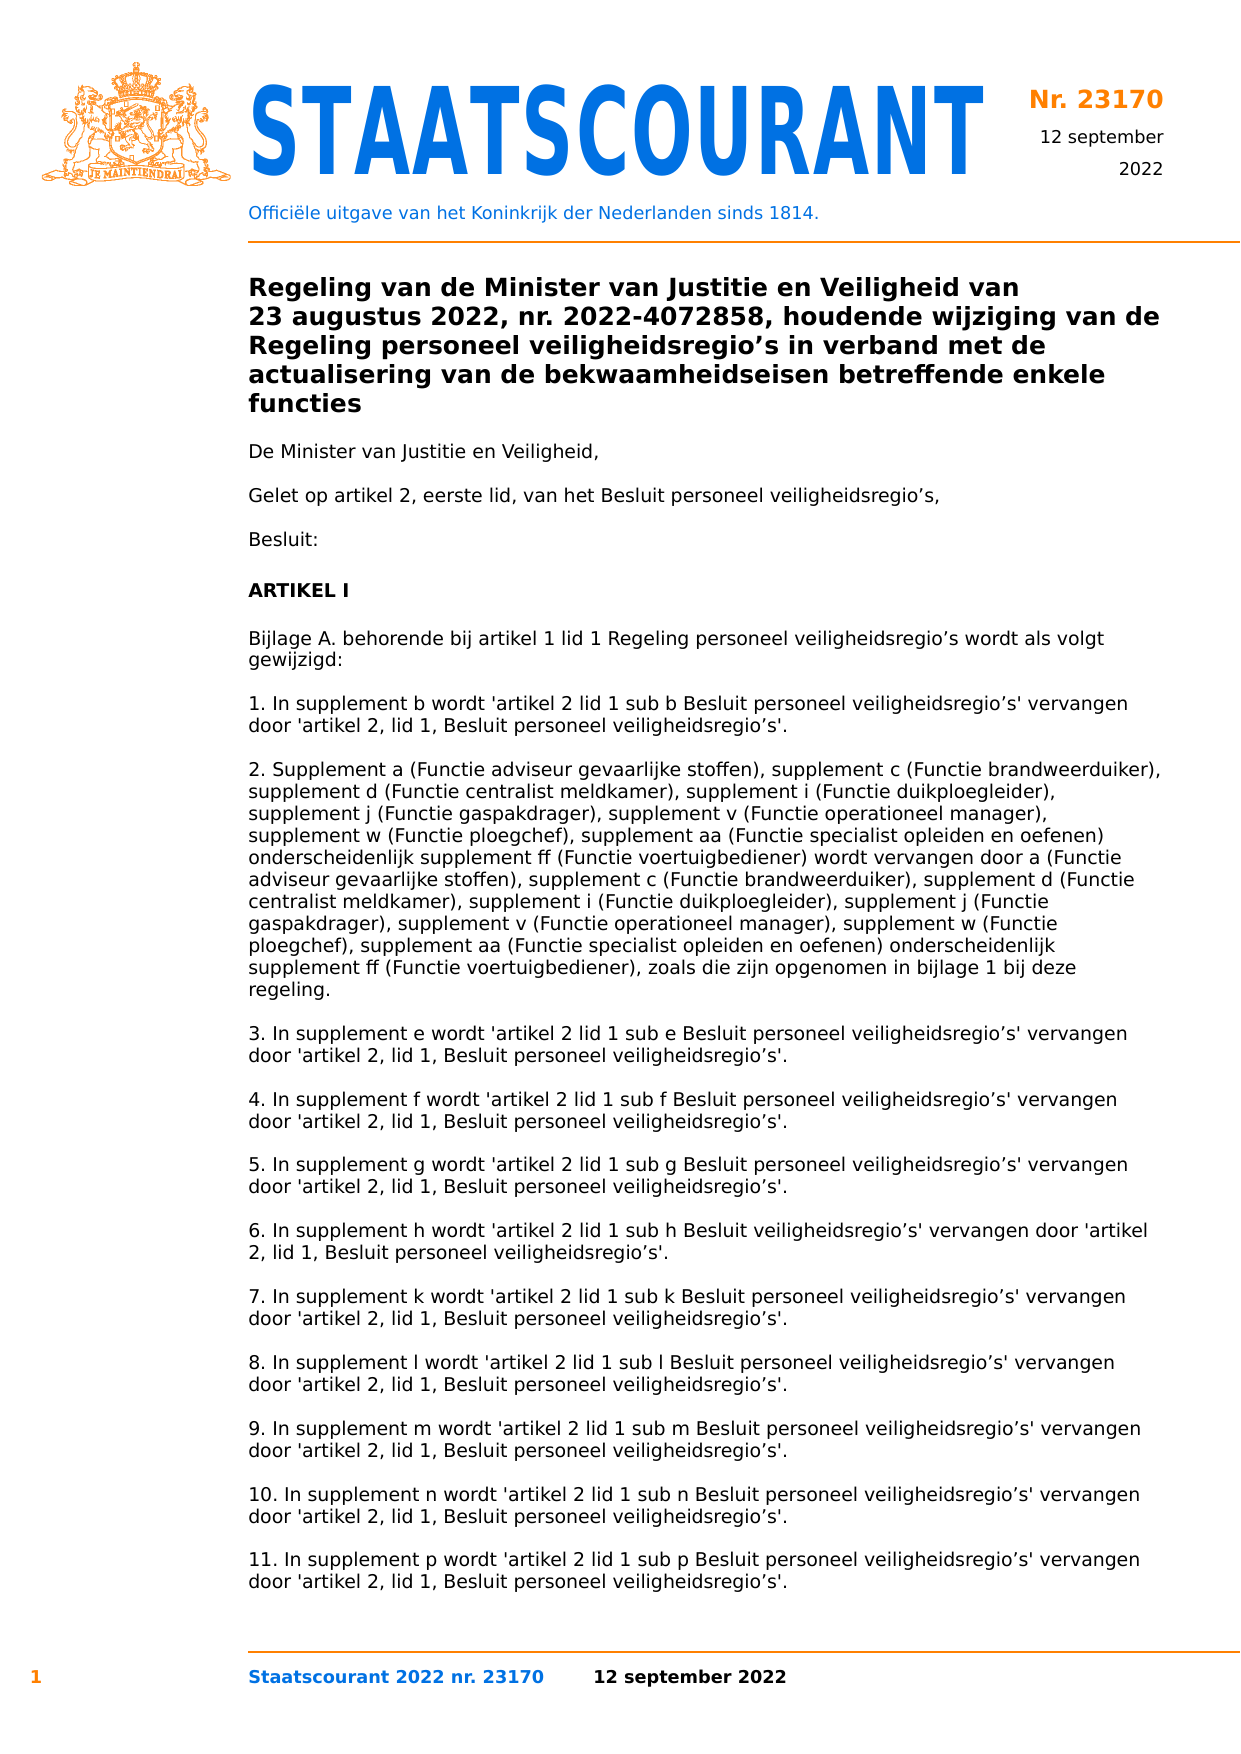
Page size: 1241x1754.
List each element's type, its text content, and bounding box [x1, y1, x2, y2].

picture [41, 62, 231, 186]
table_header STAATSCOURANT [248, 62, 998, 203]
table_cell Officiële uitgave van het Koninkrijk der Nederlanden sinds 1814. [248, 203, 1240, 241]
text Gelet op artikel 2, eerste lid, van het Besluit personeel veiligheidsregio’s, [248, 484, 1163, 507]
subtitle ARTIKEL I [248, 580, 1163, 602]
text Bijlage A. behorende bij artikel 1 lid 1 Regeling personeel veiligheidsregio’s wordt als volgt gewijzigd: [248, 627, 1163, 671]
text 3. In supplement e wordt 'artikel 2 lid 1 sub e Besluit personeel veiligheidsregio’s' vervangen door 'artikel 2, lid 1, Besluit personeel veiligheidsregio’s'. [248, 1023, 1163, 1067]
table_cell 2022 [998, 153, 1240, 203]
text 7. In supplement k wordt 'artikel 2 lid 1 sub k Besluit personeel veiligheidsregio’s' vervangen door 'artikel 2, lid 1, Besluit personeel veiligheidsregio’s'. [248, 1286, 1163, 1330]
text 4. In supplement f wordt 'artikel 2 lid 1 sub f Besluit personeel veiligheidsregio’s' vervangen door 'artikel 2, lid 1, Besluit personeel veiligheidsregio’s'. [248, 1088, 1163, 1132]
table_header [25, 62, 248, 241]
table_header Nr. 23170 [998, 62, 1240, 121]
text 10. In supplement n wordt 'artikel 2 lid 1 sub n Besluit personeel veiligheidsregio’s' vervangen door 'artikel 2, lid 1, Besluit personeel veiligheidsregio’s'. [248, 1483, 1163, 1527]
text 2. Supplement a (Functie adviseur gevaarlijke stoffen), supplement c (Functie brandweerduiker), supplement d (Functie centralist meldkamer), supplement i (Functie duikploegleider), supplement j (Functie gaspakdrager), supplement v (Functie operationeel manager), supplement w (Functie ploegchef), supplement aa (Functie specialist opleiden en oefenen) onderscheidenlijk supplement ff (Functie voertuigbediener) wordt vervangen door a (Functie adviseur gevaarlijke stoffen), supplement c (Functie brandweerduiker), supplement d (Functie centralist meldkamer), supplement i (Functie duikploegleider), supplement j (Functie gaspakdrager), supplement v (Functie operationeel manager), supplement w (Functie ploegchef), supplement aa (Functie specialist opleiden en oefenen) onderscheidenlijk supplement ff (Functie voertuigbediener), zoals die zijn opgenomen in bijlage 1 bij deze regeling. [248, 759, 1163, 1001]
table_cell 12 september [998, 121, 1240, 153]
text 5. In supplement g wordt 'artikel 2 lid 1 sub g Besluit personeel veiligheidsregio’s' vervangen door 'artikel 2, lid 1, Besluit personeel veiligheidsregio’s'. [248, 1154, 1163, 1198]
subtitle Regeling van de Minister van Justitie en Veiligheid van 23 augustus 2022, nr. 2022-4072858, houdende wijziging van de Regeling personeel veiligheidsregio’s in verband met de actualisering van de bekwaamheidseisen betreffende enkele functies [248, 273, 1163, 419]
text 6. In supplement h wordt 'artikel 2 lid 1 sub h Besluit veiligheidsregio’s' vervangen door 'artikel 2, lid 1, Besluit personeel veiligheidsregio’s'. [248, 1220, 1163, 1264]
text 8. In supplement l wordt 'artikel 2 lid 1 sub l Besluit personeel veiligheidsregio’s' vervangen door 'artikel 2, lid 1, Besluit personeel veiligheidsregio’s'. [248, 1352, 1163, 1396]
text 9. In supplement m wordt 'artikel 2 lid 1 sub m Besluit personeel veiligheidsregio’s' vervangen door 'artikel 2, lid 1, Besluit personeel veiligheidsregio’s'. [248, 1418, 1163, 1462]
text 1. In supplement b wordt 'artikel 2 lid 1 sub b Besluit personeel veiligheidsregio’s' vervangen door 'artikel 2, lid 1, Besluit personeel veiligheidsregio’s'. [248, 693, 1163, 737]
text De Minister van Justitie en Veiligheid, [248, 441, 1163, 463]
text 11. In supplement p wordt 'artikel 2 lid 1 sub p Besluit personeel veiligheidsregio’s' vervangen door 'artikel 2, lid 1, Besluit personeel veiligheidsregio’s'. [248, 1549, 1163, 1593]
text Besluit: [248, 528, 1163, 550]
